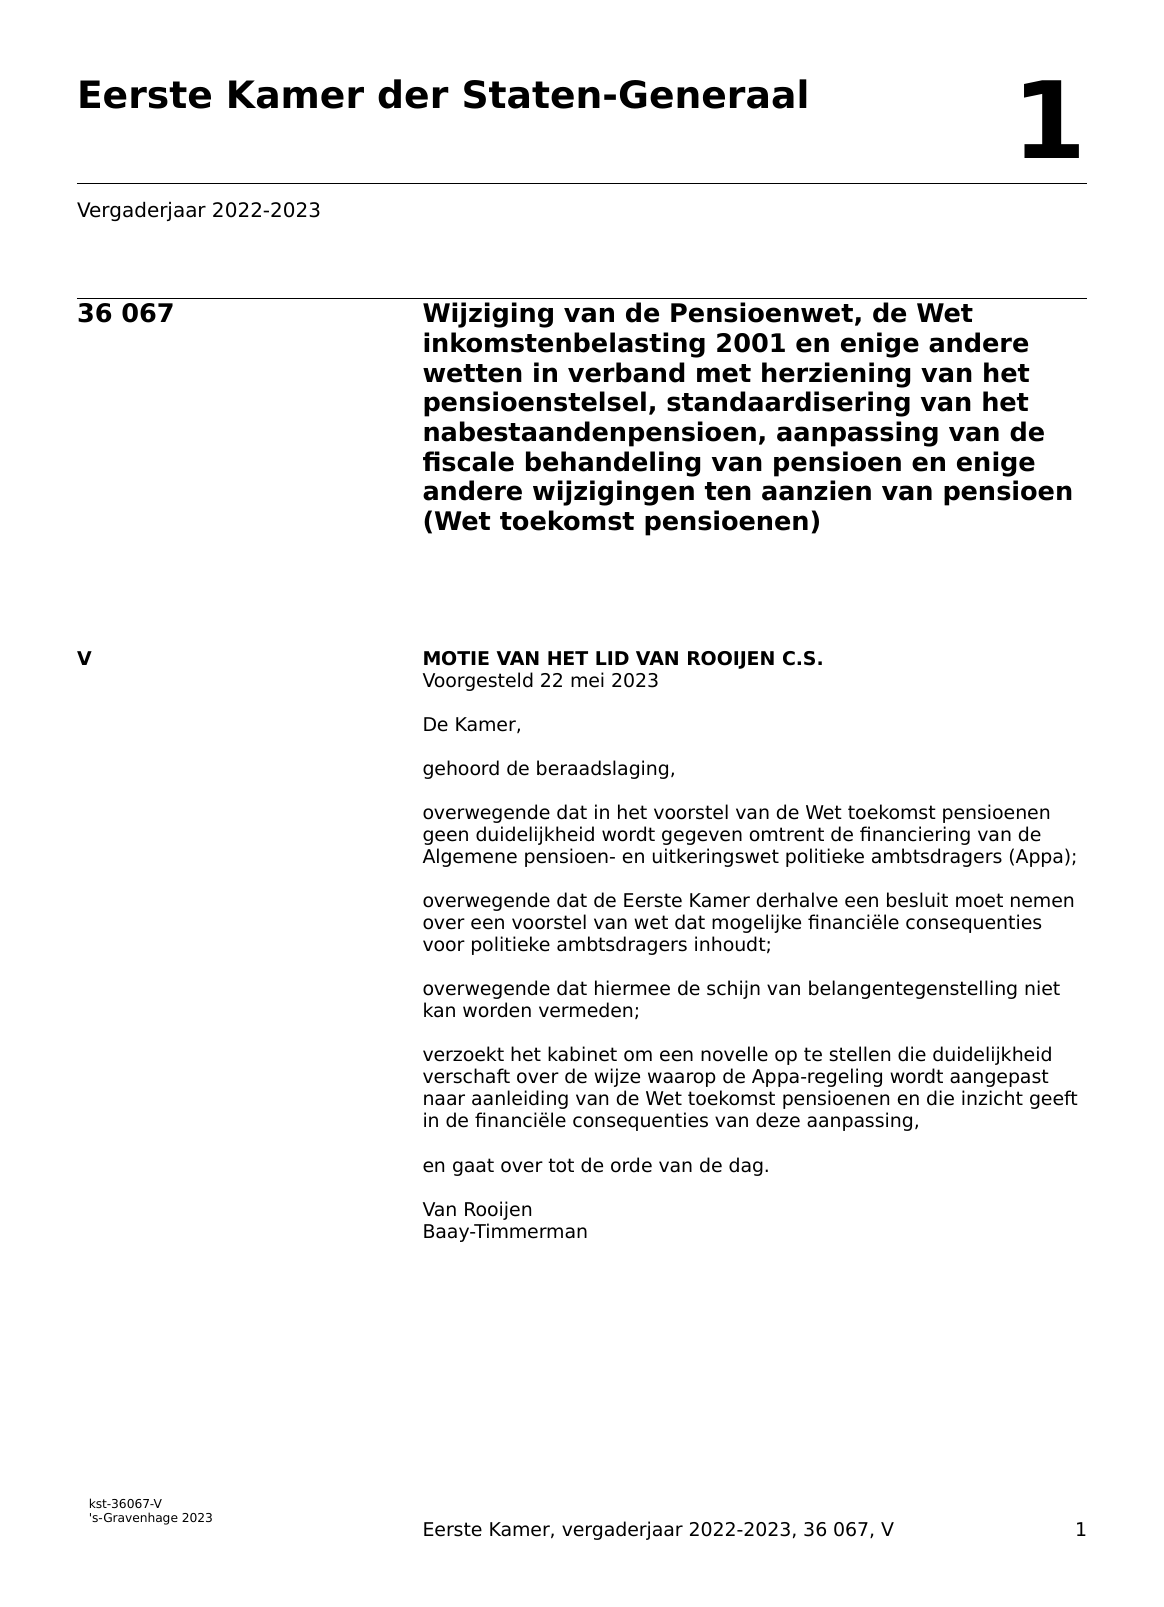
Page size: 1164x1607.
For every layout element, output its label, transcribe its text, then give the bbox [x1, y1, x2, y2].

text Baay-Timmerman [422, 1221, 1087, 1243]
text De Kamer, [422, 714, 1087, 736]
subtitle V MOTIE VAN HET LID VAN ROOIJEN C.S. [77, 647, 1087, 669]
text en gaat over tot de orde van de dag. [422, 1154, 1087, 1176]
text gehoord de beraadslaging, [422, 758, 1087, 780]
text verzoekt het kabinet om een novelle op te stellen die duidelijkheid verschaft over de wijze waarop de Appa-regeling wordt aangepast naar aanleiding van de Wet toekomst pensioenen en die inzicht geeft in de financiële consequenties van deze aanpassing, [422, 1044, 1087, 1132]
subtitle 36 067 Wijziging van de Pensioenwet, de Wet inkomstenbelasting 2001 en enige andere wetten in verband met herziening van het pensioenstelsel, standaardisering van het nabestaandenpensioen, aanpassing van de fiscale behandeling van pensioen en enige andere wijzigingen ten aanzien van pensioen (Wet toekomst pensioenen) [77, 299, 1087, 536]
table_header Eerste Kamer der Staten-Generaal [77, 59, 886, 183]
text overwegende dat de Eerste Kamer derhalve een besluit moet nemen over een voorstel van wet dat mogelijke financiële consequenties voor politieke ambtsdragers inhoudt; [422, 890, 1087, 956]
text Voorgesteld 22 mei 2023 [422, 669, 1087, 691]
text kst-36067-V [88, 1497, 323, 1511]
table_cell Vergaderjaar 2022-2023 [77, 184, 1087, 298]
text overwegende dat in het voorstel van de Wet toekomst pensioenen geen duidelijkheid wordt gegeven omtrent de financiering van de Algemene pensioen- en uitkeringswet politieke ambtsdragers (Appa); [422, 802, 1087, 868]
table_header 1 [886, 59, 1087, 183]
text overwegende dat hiermee de schijn van belangentegenstelling niet kan worden vermeden; [422, 978, 1087, 1022]
text Van Rooijen [422, 1199, 1087, 1221]
text 's-Gravenhage 2023 [88, 1511, 323, 1525]
